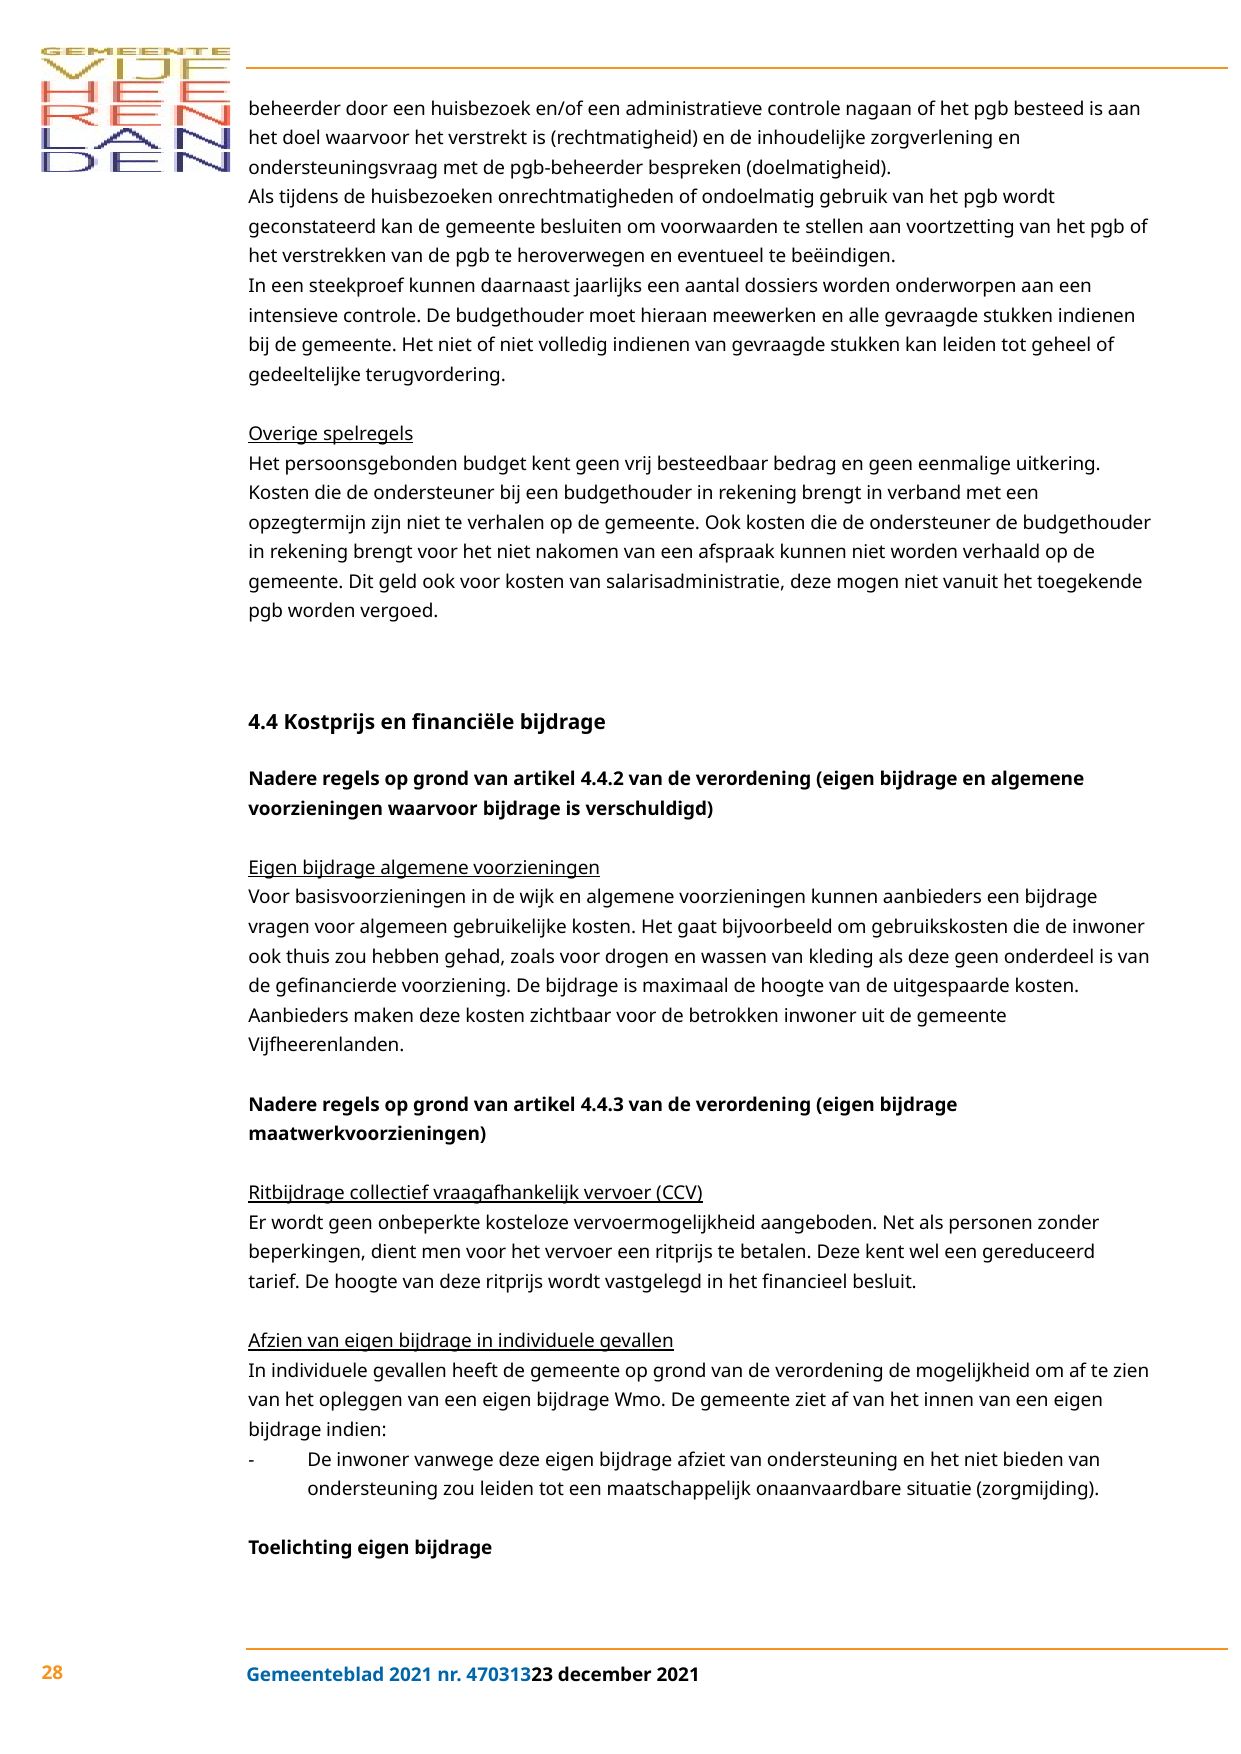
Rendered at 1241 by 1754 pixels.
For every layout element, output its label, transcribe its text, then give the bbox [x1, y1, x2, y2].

text Eigen bijdrage algemene voorzieningen [248, 854, 1152, 880]
text Het persoonsgebonden budget kent geen vrij besteedbaar bedrag en geen eenmalige uitkering. [248, 450, 1152, 476]
text Toelichting eigen bijdrage [248, 1534, 1152, 1560]
text Nadere regels op grond van artikel 4.4.3 van de verordening (eigen bijdrage maatwerkvoorzieningen) [248, 1091, 1152, 1146]
text Overige spelregels [248, 420, 1152, 446]
text In individuele gevallen heeft de gemeente op grond van de verordening de mogelijkheid om af te zien van het opleggen van een eigen bijdrage Wmo. De gemeente ziet af van het innen van een eigen bijdrage indien: [248, 1357, 1152, 1442]
text Nadere regels op grond van artikel 4.4.2 van de verordening (eigen bijdrage en algemene voorzieningen waarvoor bijdrage is verschuldigd) [248, 765, 1152, 821]
picture [41, 47, 231, 172]
text Als tijdens de huisbezoeken onrechtmatigheden of ondoelmatig gebruik van het pgb wordt geconstateerd kan de gemeente besluiten om voorwaarden te stellen aan voortzetting van het pgb of het verstrekken van de pgb te heroverwegen en eventueel te beëindigen. [248, 183, 1152, 268]
text Ritbijdrage collectief vraagafhankelijk vervoer (CCV) [248, 1179, 1152, 1205]
text beheerder door een huisbezoek en/of een administratieve controle nagaan of het pgb besteed is aan het doel waarvoor het verstrekt is (rechtmatigheid) en de inhoudelijke zorgverlening en ondersteuningsvraag met de pgb-beheerder bespreken (doelmatigheid). [248, 95, 1152, 180]
list De inwoner vanwege deze eigen bijdrage afziet van ondersteuning en het niet bieden van ondersteuning zou leiden tot een maatschappelijk onaanvaardbare situatie (zorgmijding). [248, 1446, 1152, 1501]
text Er wordt geen onbeperkte kosteloze vervoermogelijkheid aangeboden. Net als personen zonder beperkingen, dient men voor het vervoer een ritprijs te betalen. Deze kent wel een gereduceerd tarief. De hoogte van deze ritprijs wordt vastgelegd in het financieel besluit. [248, 1209, 1152, 1294]
text In een steekproef kunnen daarnaast jaarlijks een aantal dossiers worden onderworpen aan een intensieve controle. De budgethouder moet hieraan meewerken en alle gevraagde stukken indienen bij de gemeente. Het niet of niet volledig indienen van gevraagde stukken kan leiden tot geheel of gedeeltelijke terugvordering. [248, 272, 1152, 387]
text Voor basisvoorzieningen in de wijk en algemene voorzieningen kunnen aanbieders een bijdrage vragen voor algemeen gebruikelijke kosten. Het gaat bijvoorbeeld om gebruikskosten die de inwoner ook thuis zou hebben gehad, zoals voor drogen en wassen van kleding als deze geen onderdeel is van de gefinancierde voorziening. De bijdrage is maximaal de hoogte van de uitgespaarde kosten. [248, 884, 1152, 998]
text Kosten die de ondersteuner bij een budgethouder in rekening brengt in verband met een opzegtermijn zijn niet te verhalen op de gemeente. Ook kosten die de ondersteuner de budgethouder in rekening brengt voor het niet nakomen van een afspraak kunnen niet worden verhaald op de gemeente. Dit geld ook voor kosten van salarisadministratie, deze mogen niet vanuit het toegekende pgb worden vergoed. [248, 479, 1152, 623]
text 4.4 Kostprijs en financiële bijdrage [248, 707, 1152, 736]
text Aanbieders maken deze kosten zichtbaar voor de betrokken inwoner uit de gemeente Vijfheerenlanden. [248, 1002, 1152, 1057]
text Afzien van eigen bijdrage in individuele gevallen [248, 1327, 1152, 1353]
